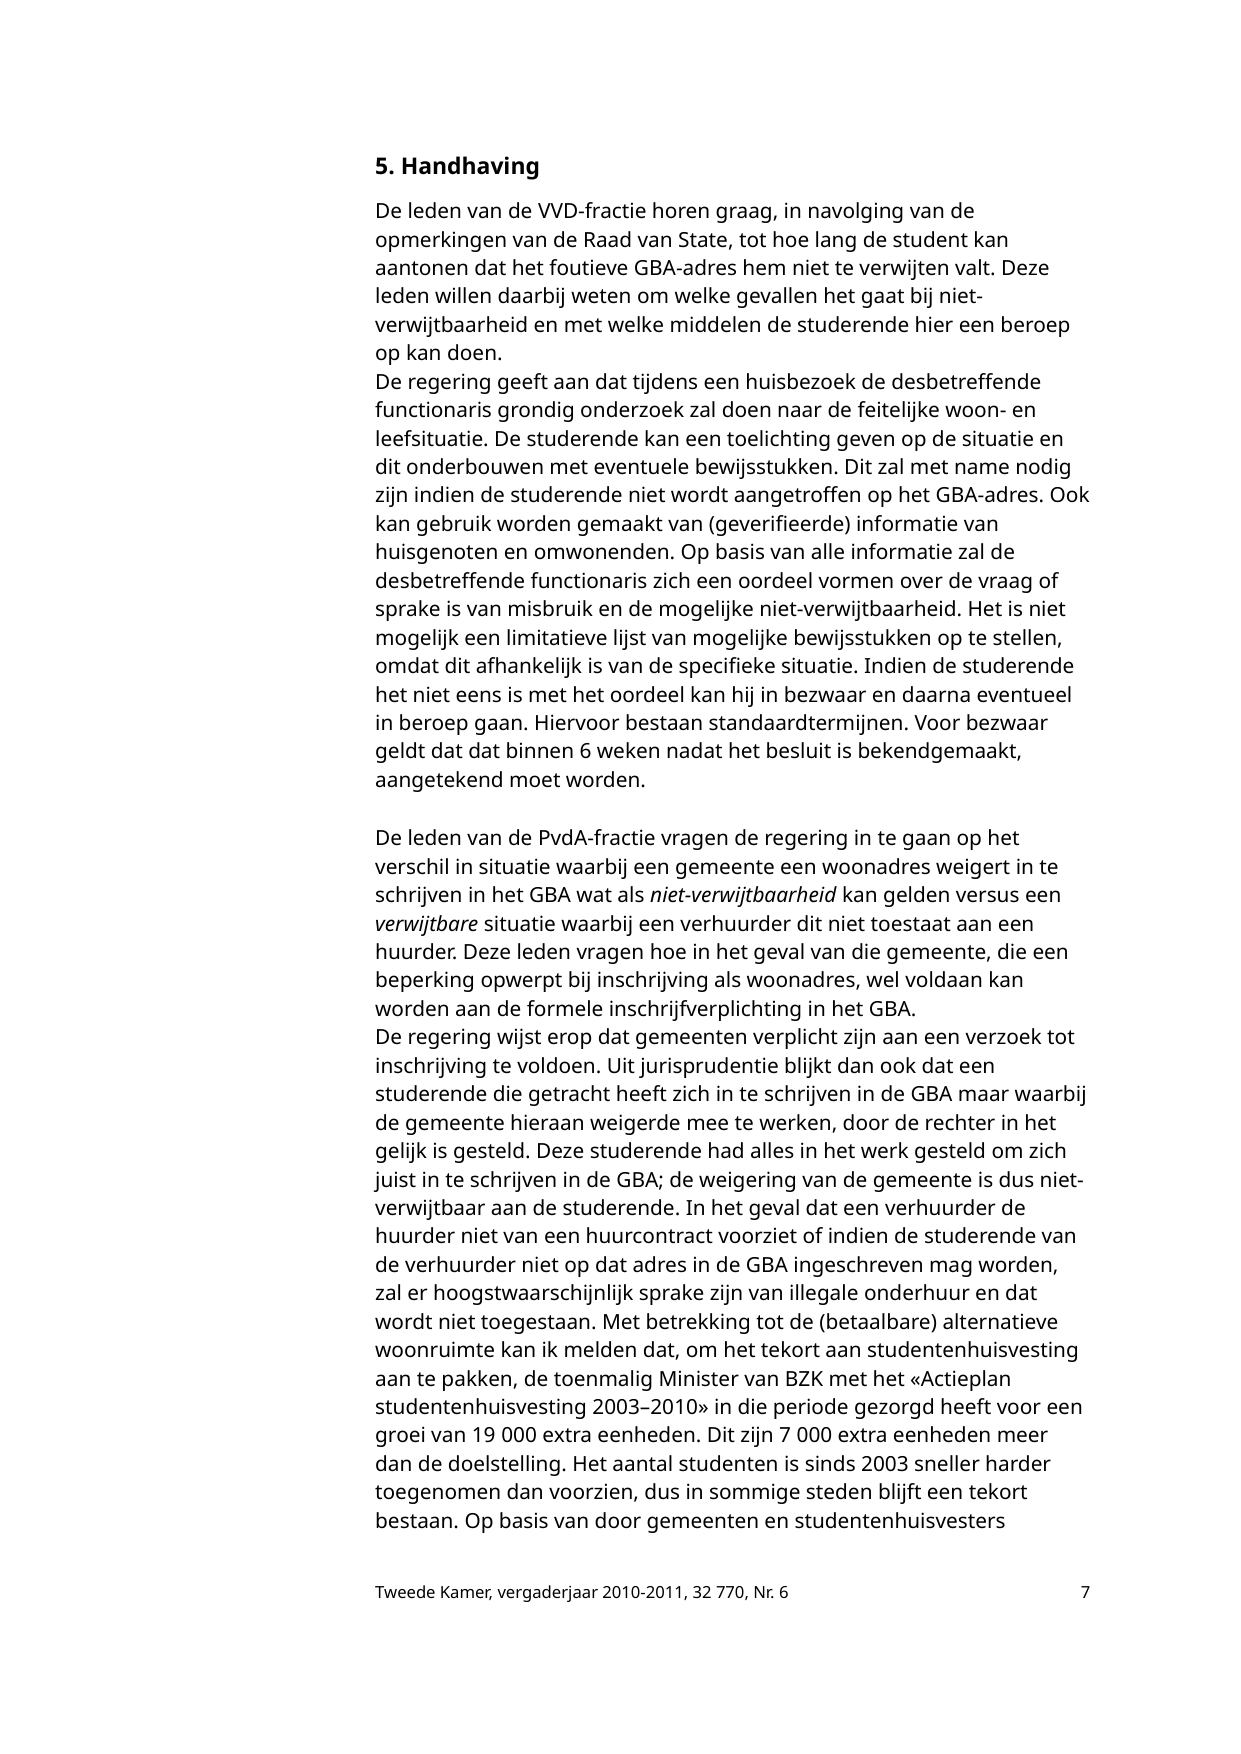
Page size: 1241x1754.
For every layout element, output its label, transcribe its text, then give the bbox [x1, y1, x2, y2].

text De leden van de VVD-fractie horen graag, in navolging van de opmerkingen van de Raad van State, tot hoe lang de student kan aantonen dat het foutieve GBA-adres hem niet te verwijten valt. Deze leden willen daarbij weten om welke gevallen het gaat bij niet-verwijtbaarheid en met welke middelen de studerende hier een beroep op kan doen. [375, 196, 1090, 367]
text De leden van de PvdA-fractie vragen de regering in te gaan op het verschil in situatie waarbij een gemeente een woonadres weigert in te schrijven in het GBA wat als niet-verwijtbaarheid kan gelden versus een verwijtbare situatie waarbij een verhuurder dit niet toestaat aan een huurder. Deze leden vragen hoe in het geval van die gemeente, die een beperking opwerpt bij inschrijving als woonadres, wel voldaan kan worden aan de formele inschrijfverplichting in het GBA. [375, 823, 1090, 1022]
subtitle 5. Handhaving [375, 150, 1090, 181]
text De regering geeft aan dat tijdens een huisbezoek de desbetreffende functionaris grondig onderzoek zal doen naar de feitelijke woon- en leefsituatie. De studerende kan een toelichting geven op de situatie en dit onderbouwen met eventuele bewijsstukken. Dit zal met name nodig zijn indien de studerende niet wordt aangetroffen op het GBA-adres. Ook kan gebruik worden gemaakt van (geverifieerde) informatie van huisgenoten en omwonenden. Op basis van alle informatie zal de desbetreffende functionaris zich een oordeel vormen over de vraag of sprake is van misbruik en de mogelijke niet-verwijtbaarheid. Het is niet mogelijk een limitatieve lijst van mogelijke bewijsstukken op te stellen, omdat dit afhankelijk is van de specifieke situatie. Indien de studerende het niet eens is met het oordeel kan hij in bezwaar en daarna eventueel in beroep gaan. Hiervoor bestaan standaardtermijnen. Voor bezwaar geldt dat dat binnen 6 weken nadat het besluit is bekendgemaakt, aangetekend moet worden. [375, 367, 1090, 793]
text De regering wijst erop dat gemeenten verplicht zijn aan een verzoek tot inschrijving te voldoen. Uit jurisprudentie blijkt dan ook dat een studerende die getracht heeft zich in te schrijven in de GBA maar waarbij de gemeente hieraan weigerde mee te werken, door de rechter in het gelijk is gesteld. Deze studerende had alles in het werk gesteld om zich juist in te schrijven in de GBA; de weigering van de gemeente is dus niet-verwijtbaar aan de studerende. In het geval dat een verhuurder de huurder niet van een huurcontract voorziet of indien de studerende van de verhuurder niet op dat adres in de GBA ingeschreven mag worden, zal er hoogstwaarschijnlijk sprake zijn van illegale onderhuur en dat wordt niet toegestaan. Met betrekking tot de (betaalbare) alternatieve woonruimte kan ik melden dat, om het tekort aan studentenhuisvesting aan te pakken, de toenmalig Minister van BZK met het «Actieplan studentenhuisvesting 2003–2010» in die periode gezorgd heeft voor een groei van 19 000 extra eenheden. Dit zijn 7 000 extra eenheden meer dan de doelstelling. Het aantal studenten is sinds 2003 sneller harder toegenomen dan voorzien, dus in sommige steden blijft een tekort bestaan. Op basis van door gemeenten en studentenhuisvesters [375, 1022, 1090, 1534]
